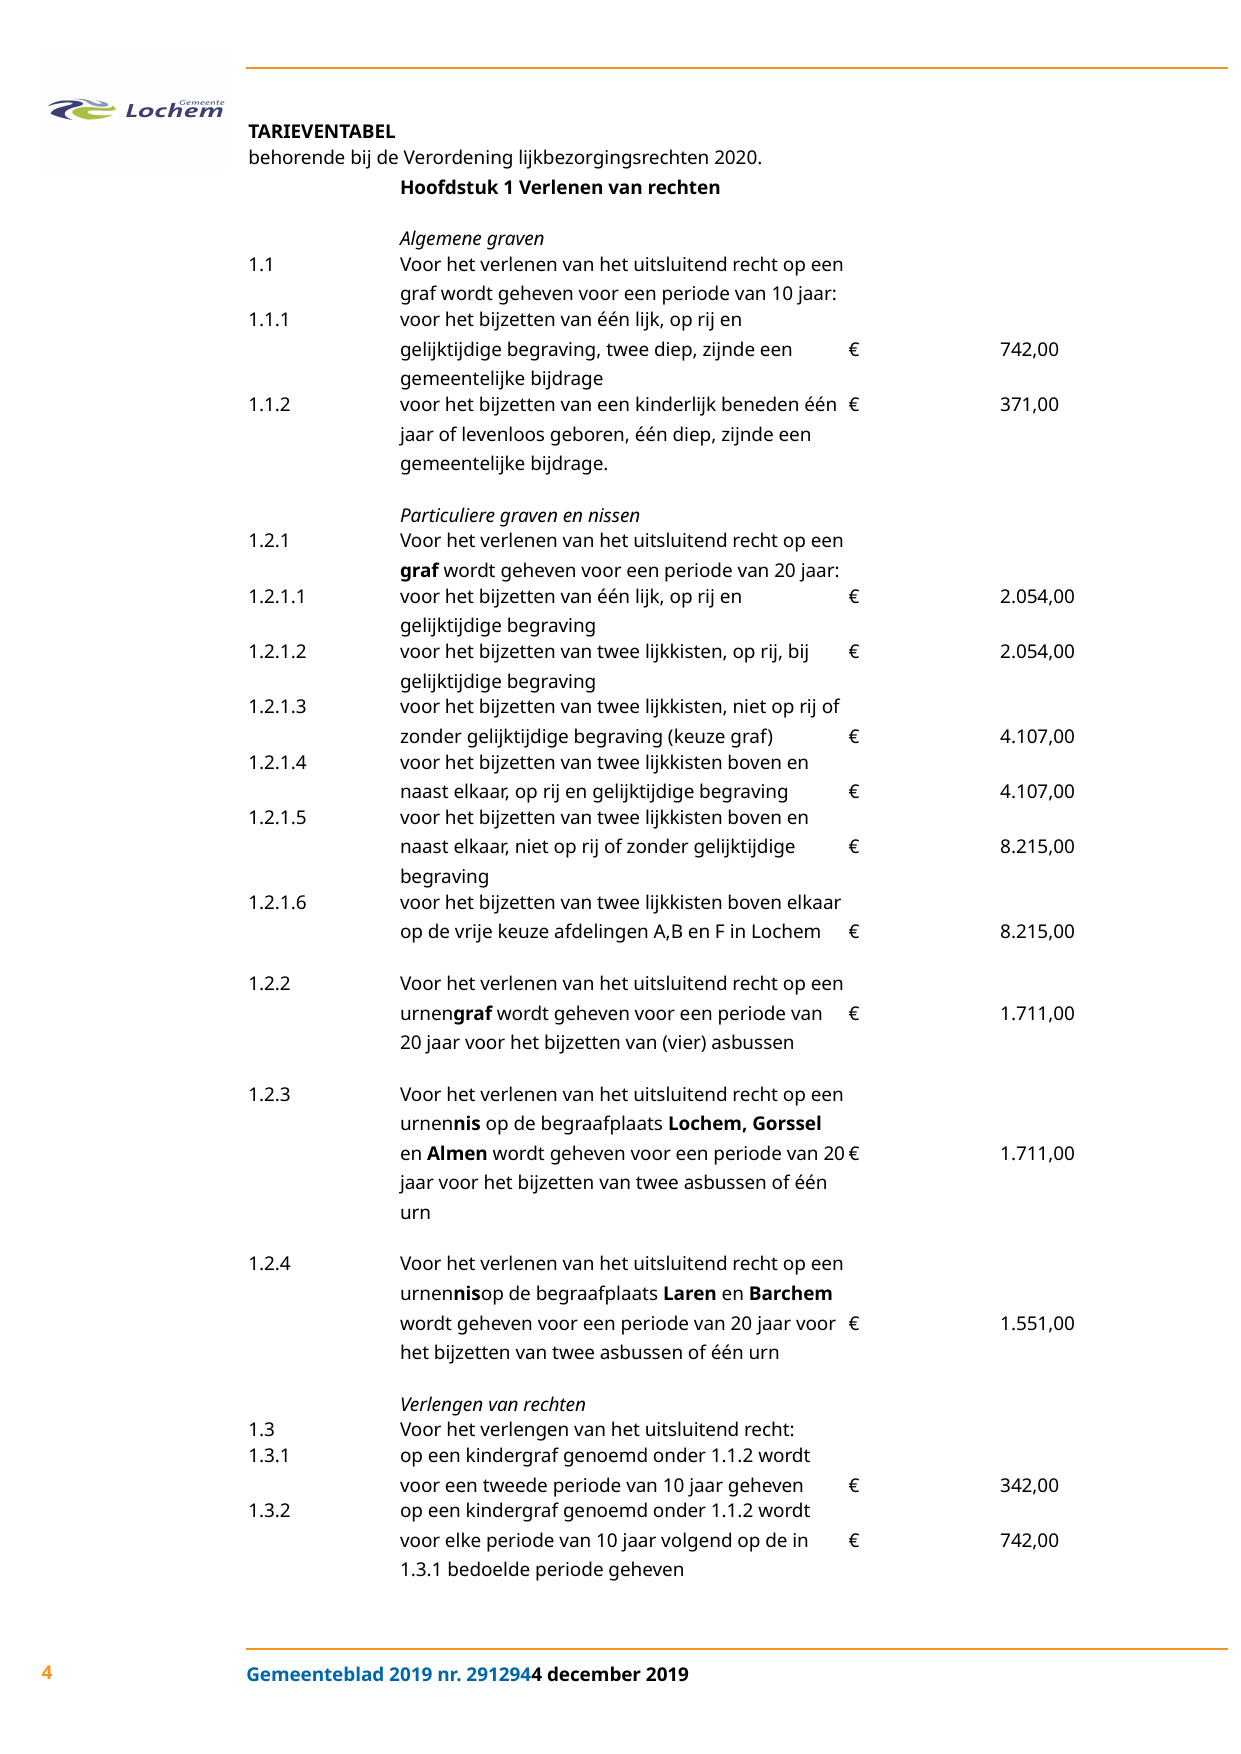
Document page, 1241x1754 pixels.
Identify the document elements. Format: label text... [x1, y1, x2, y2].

table_cell 1.711,00 [1000, 1081, 1152, 1225]
picture [41, 47, 231, 172]
table_cell voor het bijzetten van één lijk, op rij en gelijktijdige begraving [400, 583, 848, 638]
table_cell [848, 944, 1000, 970]
text behorende bij de Verordening lijkbezorgingsrechten 2020. [248, 144, 1152, 170]
table_cell 2.054,00 [1000, 583, 1152, 638]
table_cell [1000, 1365, 1152, 1391]
table_cell op een kindergraf genoemd onder 1.1.2 wordt voor een tweede periode van 10 jaar geheven [400, 1442, 848, 1497]
table_cell [248, 1225, 400, 1251]
table_cell op een kindergraf genoemd onder 1.1.2 wordt voor elke periode van 10 jaar volgend op de in 1.3.1 bedoelde periode geheven [400, 1498, 848, 1582]
table_cell [848, 1365, 1000, 1391]
table_cell [1000, 1583, 1152, 1608]
table_cell [1000, 528, 1152, 583]
table_cell voor het bijzetten van een kinderlijk beneden één jaar of levenloos geboren, één diep, zijnde een gemeentelijke bijdrage. [400, 391, 848, 476]
table_cell voor het bijzetten van twee lijkkisten boven elkaar op de vrije keuze afdelingen A,B en F in Lochem [400, 889, 848, 944]
table_cell € [848, 1442, 1000, 1497]
table_cell voor het bijzetten van één lijk, op rij en gelijktijdige begraving, twee diep, zijnde een gemeentelijke bijdrage [400, 306, 848, 391]
table_cell [400, 944, 848, 970]
table_cell [400, 1225, 848, 1251]
table_cell voor het bijzetten van twee lijkkisten, op rij, bij gelijktijdige begraving [400, 638, 848, 693]
table_cell voor het bijzetten van twee lijkkisten boven en naast elkaar, niet op rij of zonder gelijktijdige begraving [400, 804, 848, 889]
table_cell [848, 1391, 1000, 1416]
table_cell € [848, 970, 1000, 1055]
table_cell € [848, 583, 1000, 638]
table_cell [848, 1583, 1000, 1608]
table_cell [248, 1055, 400, 1081]
table_cell [1000, 1055, 1152, 1081]
table_cell € [848, 1081, 1000, 1225]
table_header [1000, 174, 1152, 199]
table_cell 1.1.1 [248, 306, 400, 391]
table_cell [1000, 1391, 1152, 1416]
table_cell € [848, 1498, 1000, 1582]
table_cell [848, 200, 1000, 225]
table_cell 4.107,00 [1000, 749, 1152, 804]
table_cell [248, 502, 400, 528]
table_cell 1.2.4 [248, 1251, 400, 1365]
table_cell 1.2.2 [248, 970, 400, 1055]
table_cell [248, 1365, 400, 1391]
table_cell 742,00 [1000, 1498, 1152, 1582]
table_cell [1000, 476, 1152, 502]
table_cell Particuliere graven en nissen [400, 502, 848, 528]
table_cell voor het bijzetten van twee lijkkisten boven en naast elkaar, op rij en gelijktijdige begraving [400, 749, 848, 804]
table_cell Verlengen van rechten [400, 1391, 848, 1416]
table_cell [400, 1055, 848, 1081]
table_cell [848, 1416, 1000, 1442]
table_cell [848, 251, 1000, 306]
table_cell [1000, 251, 1152, 306]
table_cell [848, 476, 1000, 502]
table_cell 4.107,00 [1000, 694, 1152, 749]
table_cell [1000, 225, 1152, 251]
table_cell € [848, 804, 1000, 889]
table_cell [400, 200, 848, 225]
table_cell [1000, 502, 1152, 528]
table_cell [248, 200, 400, 225]
table_cell [248, 225, 400, 251]
table_cell 1.1 [248, 251, 400, 306]
table_cell [1000, 200, 1152, 225]
table_header [248, 174, 400, 199]
table_cell € [848, 1251, 1000, 1365]
table_cell 371,00 [1000, 391, 1152, 476]
table_cell 342,00 [1000, 1442, 1152, 1497]
table_cell [248, 476, 400, 502]
table_cell [848, 502, 1000, 528]
table_cell 8.215,00 [1000, 889, 1152, 944]
table_cell 1.2.3 [248, 1081, 400, 1225]
table_cell € [848, 306, 1000, 391]
table_cell [248, 1583, 400, 1608]
table_cell 1.2.1.6 [248, 889, 400, 944]
table_cell 1.2.1.1 [248, 583, 400, 638]
table_cell Voor het verlenen van het uitsluitend recht op een graf wordt geheven voor een periode van 20 jaar: [400, 528, 848, 583]
table_cell [848, 1055, 1000, 1081]
table_cell 1.3 [248, 1416, 400, 1442]
table_cell Voor het verlenen van het uitsluitend recht op een urnennisop de begraafplaats Laren en Barchem wordt geheven voor een periode van 20 jaar voor het bijzetten van twee asbussen of één urn [400, 1251, 848, 1365]
table_cell [848, 528, 1000, 583]
table_cell 1.551,00 [1000, 1251, 1152, 1365]
table_cell [400, 1365, 848, 1391]
table_cell Voor het verlengen van het uitsluitend recht: [400, 1416, 848, 1442]
table_cell [400, 476, 848, 502]
table_header [848, 174, 1000, 199]
table_cell [400, 1583, 848, 1608]
table_cell voor het bijzetten van twee lijkkisten, niet op rij of zonder gelijktijdige begraving (keuze graf) [400, 694, 848, 749]
table_cell Voor het verlenen van het uitsluitend recht op een urnengraf wordt geheven voor een periode van 20 jaar voor het bijzetten van (vier) asbussen [400, 970, 848, 1055]
table_cell [1000, 1225, 1152, 1251]
table_cell 1.2.1.5 [248, 804, 400, 889]
table_cell 2.054,00 [1000, 638, 1152, 693]
table_cell 1.711,00 [1000, 970, 1152, 1055]
table_cell [1000, 944, 1152, 970]
table_cell 1.2.1.3 [248, 694, 400, 749]
table_cell 1.3.1 [248, 1442, 400, 1497]
table_cell € [848, 391, 1000, 476]
text TARIEVENTABEL [248, 116, 1152, 144]
table_cell [248, 1391, 400, 1416]
table_cell 1.2.1.2 [248, 638, 400, 693]
table_cell Voor het verlenen van het uitsluitend recht op een graf wordt geheven voor een periode van 10 jaar: [400, 251, 848, 306]
table_cell 1.2.1 [248, 528, 400, 583]
table_cell [248, 944, 400, 970]
table_cell [848, 225, 1000, 251]
table_cell 1.3.2 [248, 1498, 400, 1582]
table_cell Algemene graven [400, 225, 848, 251]
table_cell € [848, 638, 1000, 693]
table_cell [1000, 1416, 1152, 1442]
table_cell € [848, 694, 1000, 749]
table_cell 1.2.1.4 [248, 749, 400, 804]
table_cell Voor het verlenen van het uitsluitend recht op een urnennis op de begraafplaats Lochem, Gorssel en Almen wordt geheven voor een periode van 20 jaar voor het bijzetten van twee asbussen of één urn [400, 1081, 848, 1225]
table_header Hoofdstuk 1 Verlenen van rechten [400, 174, 848, 199]
table_cell 1.1.2 [248, 391, 400, 476]
table_cell 742,00 [1000, 306, 1152, 391]
table_cell € [848, 889, 1000, 944]
table_cell 8.215,00 [1000, 804, 1152, 889]
table_cell € [848, 749, 1000, 804]
table_cell [848, 1225, 1000, 1251]
